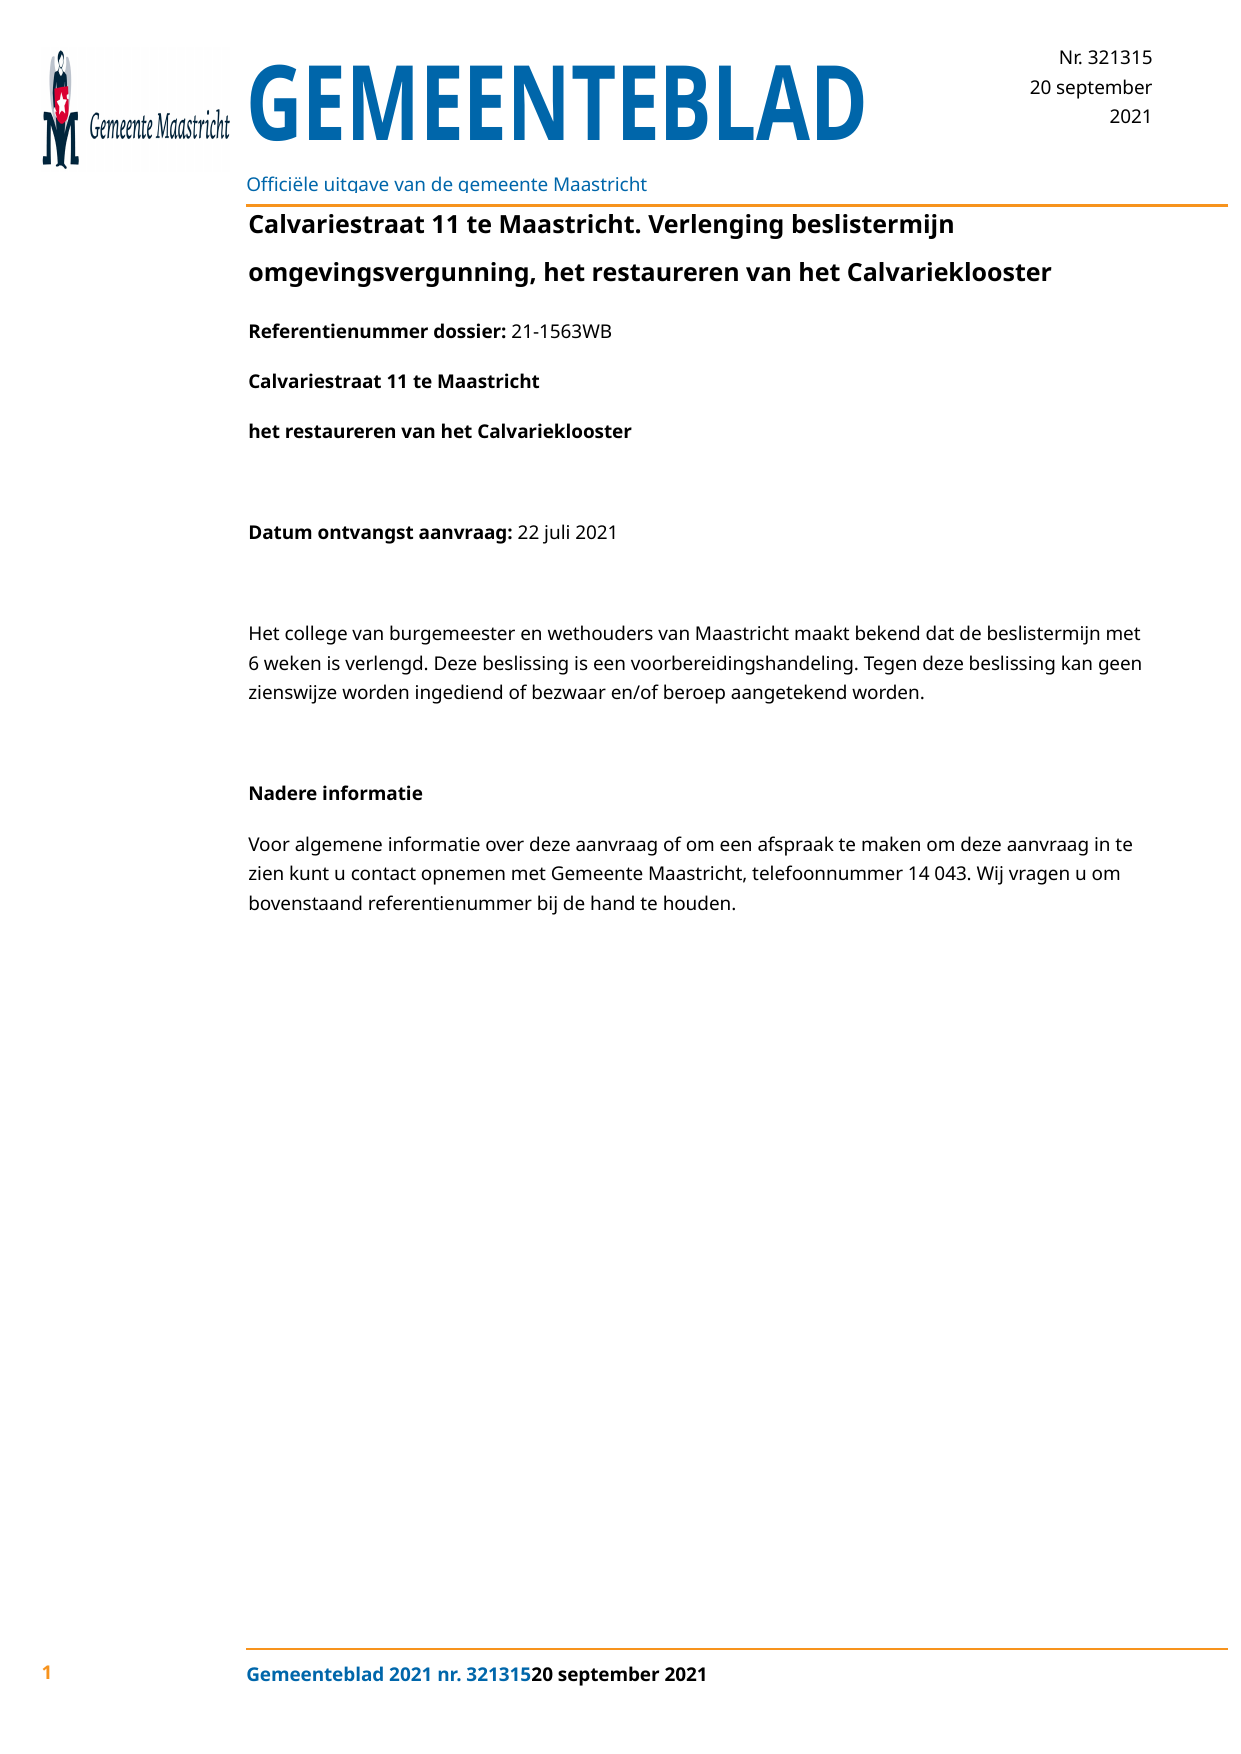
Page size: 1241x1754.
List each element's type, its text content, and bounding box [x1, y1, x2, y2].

text Het college van burgemeester en wethouders van Maastricht maakt bekend dat de beslistermijn met 6 weken is verlengd. Deze beslissing is een voorbereidingshandeling. Tegen deze beslissing kan geen zienswijze worden ingediend of bezwaar en/of beroep aangetekend worden. [248, 620, 1152, 705]
text Calvariestraat 11 te Maastricht. Verlenging beslistermijn omgevingsvergunning, het restaureren van het Calvarieklooster [248, 207, 1152, 288]
text het restaureren van het Calvarieklooster [248, 419, 1152, 444]
text Datum ontvangst aanvraag: 22 juli 2021 [248, 519, 1152, 545]
text Voor algemene informatie over deze aanvraag of om een afspraak te maken om deze aanvraag in te zien kunt u contact opnemen met Gemeente Maastricht, telefoonnummer 14 043. Wij vragen u om bovenstaand referentienummer bij de hand te houden. [248, 831, 1152, 916]
text Referentienummer dossier: 21-1563WB [248, 318, 1152, 344]
text Calvariestraat 11 te Maastricht [248, 368, 1152, 394]
text Nadere informatie [248, 780, 1152, 806]
picture [41, 47, 231, 172]
